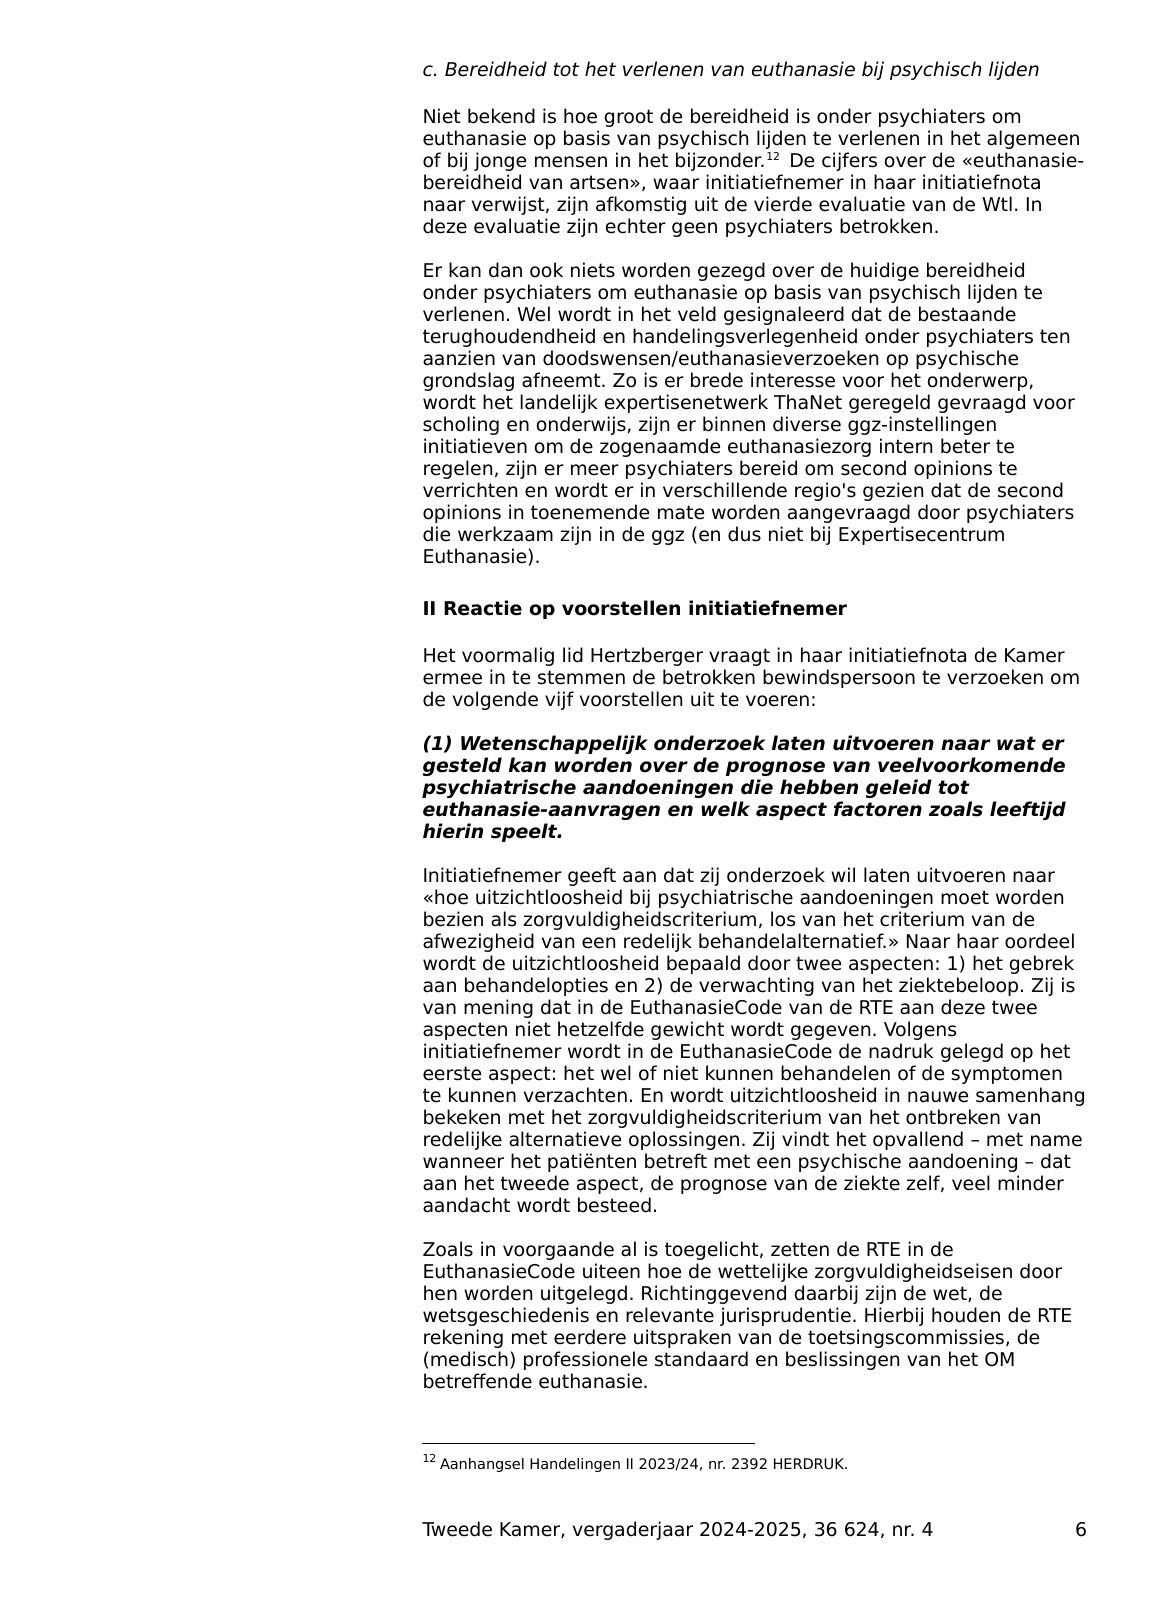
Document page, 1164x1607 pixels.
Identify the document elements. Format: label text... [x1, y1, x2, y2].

text Niet bekend is hoe groot de bereidheid is onder psychiaters om euthanasie op basis van psychisch lijden te verlenen in het algemeen of bij jonge mensen in het bijzonder. De cijfers over de «euthanasie-bereidheid van artsen», waar initiatiefnemer in haar initiatiefnota naar verwijst, zijn afkomstig uit de vierde evaluatie van de Wtl. In deze evaluatie zijn echter geen psychiaters betrokken. [422, 106, 1087, 238]
text Het voormalig lid Hertzberger vraagt in haar initiatiefnota de Kamer ermee in te stemmen de betrokken bewindspersoon te verzoeken om de volgende vijf voorstellen uit te voeren: [422, 645, 1087, 711]
text Initiatiefnemer geeft aan dat zij onderzoek wil laten uitvoeren naar «hoe uitzichtloosheid bij psychiatrische aandoeningen moet worden bezien als zorgvuldigheidscriterium, los van het criterium van de afwezigheid van een redelijk behandelalternatief.» Naar haar oordeel wordt de uitzichtloosheid bepaald door twee aspecten: 1) het gebrek aan behandelopties en 2) de verwachting van het ziektebeloop. Zij is van mening dat in de EuthanasieCode van de RTE aan deze twee aspecten niet hetzelfde gewicht wordt gegeven. Volgens initiatiefnemer wordt in de EuthanasieCode de nadruk gelegd op het eerste aspect: het wel of niet kunnen behandelen of de symptomen te kunnen verzachten. En wordt uitzichtloosheid in nauwe samenhang bekeken met het zorgvuldigheidscriterium van het ontbreken van redelijke alternatieve oplossingen. Zij vindt het opvallend – met name wanneer het patiënten betreft met een psychische aandoening – dat aan het tweede aspect, de prognose van de ziekte zelf, veel minder aandacht wordt besteed. [422, 865, 1087, 1217]
text (1) Wetenschappelijk onderzoek laten uitvoeren naar wat er gesteld kan worden over de prognose van veelvoorkomende psychiatrische aandoeningen die hebben geleid tot euthanasie-aanvragen en welk aspect factoren zoals leeftijd hierin speelt. [422, 733, 1087, 843]
subtitle II Reactie op voorstellen initiatiefnemer [422, 598, 1087, 620]
subtitle c. Bereidheid tot het verlenen van euthanasie bij psychisch lijden [422, 59, 1087, 81]
text Er kan dan ook niets worden gezegd over de huidige bereidheid onder psychiaters om euthanasie op basis van psychisch lijden te verlenen. Wel wordt in het veld gesignaleerd dat de bestaande terughoudendheid en handelingsverlegenheid onder psychiaters ten aanzien van doodswensen/euthanasieverzoeken op psychische grondslag afneemt. Zo is er brede interesse voor het onderwerp, wordt het landelijk expertisenetwerk ThaNet geregeld gevraagd voor scholing en onderwijs, zijn er binnen diverse ggz-instellingen initiatieven om de zogenaamde euthanasiezorg intern beter te regelen, zijn er meer psychiaters bereid om second opinions te verrichten en wordt er in verschillende regio's gezien dat de second opinions in toenemende mate worden aangevraagd door psychiaters die werkzaam zijn in de ggz (en dus niet bij Expertisecentrum Euthanasie). [422, 260, 1087, 568]
text Zoals in voorgaande al is toegelicht, zetten de RTE in de EuthanasieCode uiteen hoe de wettelijke zorgvuldigheidseisen door hen worden uitgelegd. Richtinggevend daarbij zijn de wet, de wetsgeschiedenis en relevante jurisprudentie. Hierbij houden de RTE rekening met eerdere uitspraken van de toetsingscommissies, de (medisch) professionele standaard en beslissingen van het OM betreffende euthanasie. [422, 1239, 1087, 1393]
text Aanhangsel Handelingen II 2023/24, nr. 2392 HERDRUK. [422, 1452, 1087, 1474]
